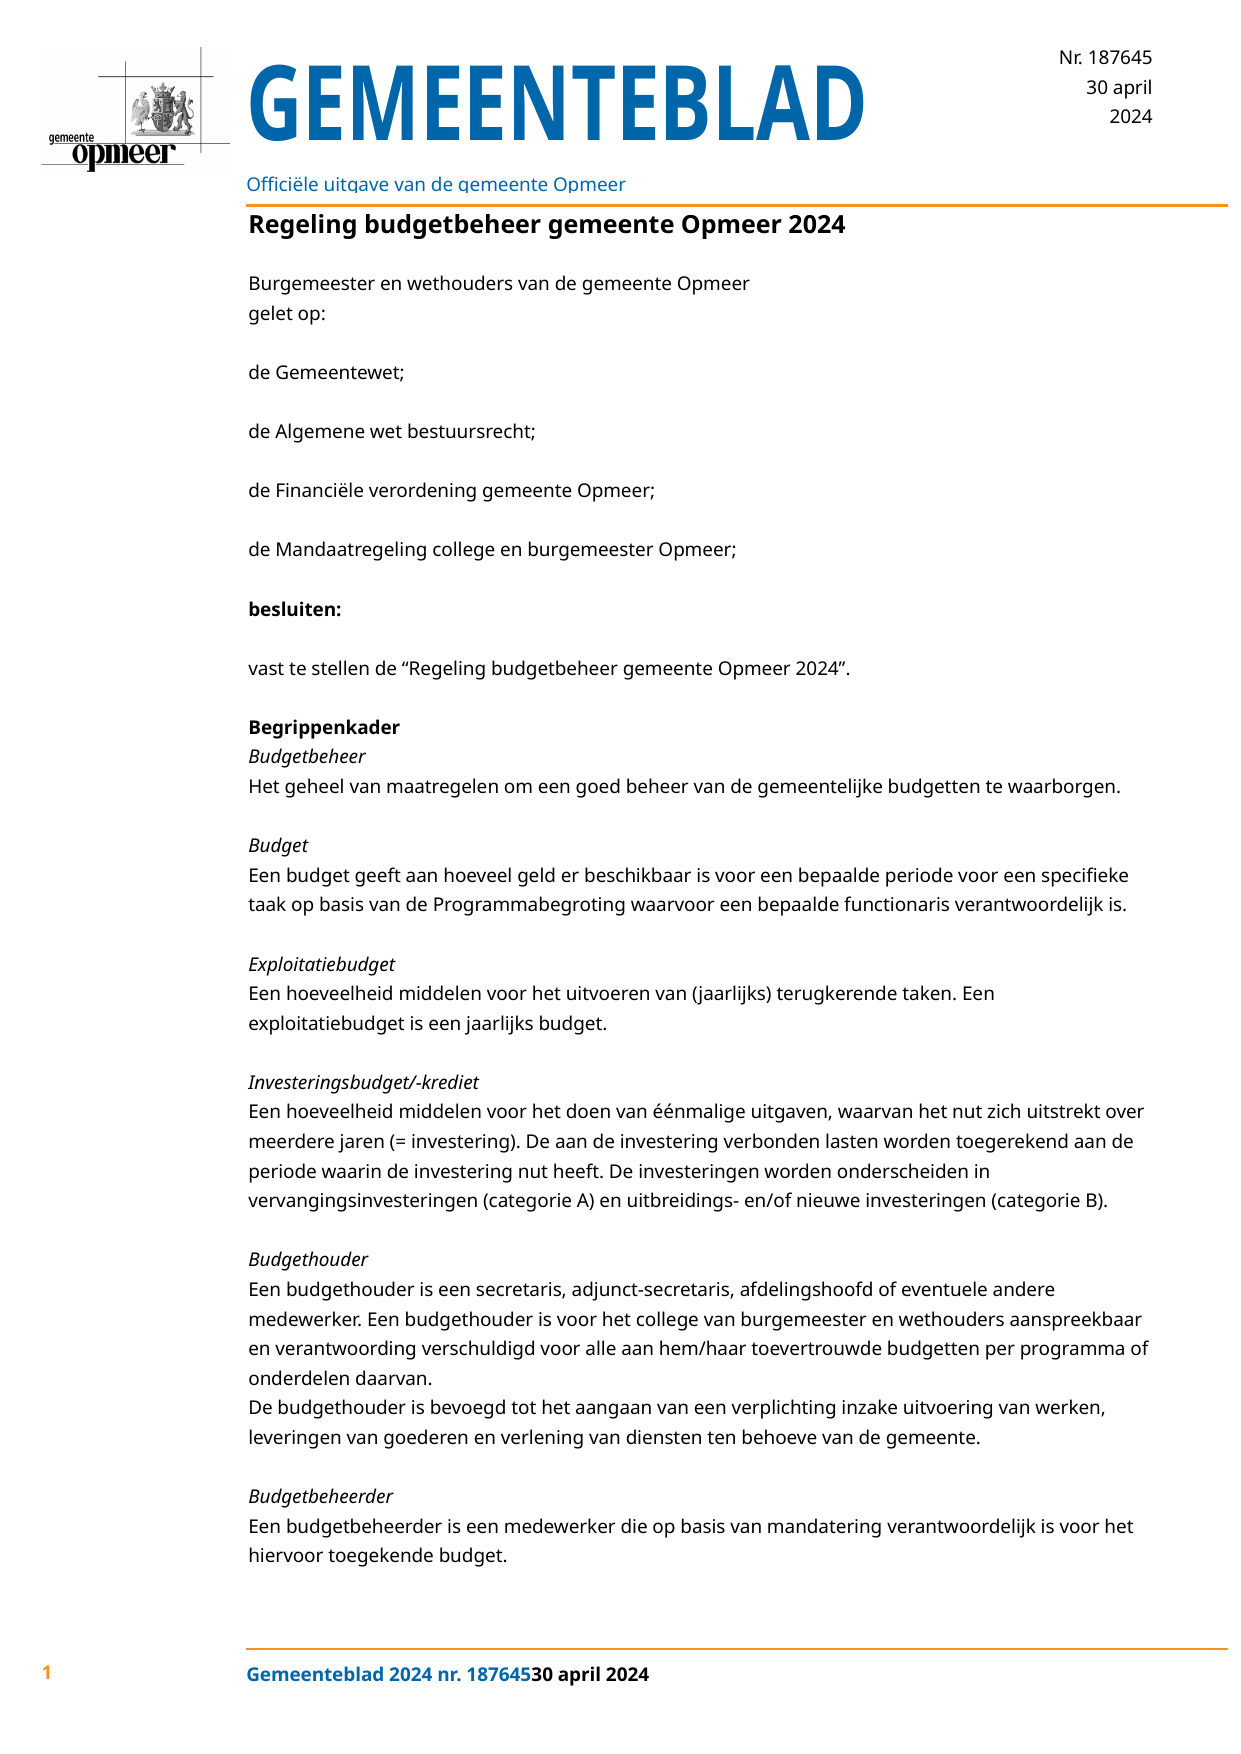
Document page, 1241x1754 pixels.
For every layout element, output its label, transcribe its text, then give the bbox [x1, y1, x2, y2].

text Een budgethouder is een secretaris, adjunct-secretaris, afdelingshoofd of eventuele andere medewerker. Een budgethouder is voor het college van burgemeester en wethouders aanspreekbaar en verantwoording verschuldigd voor alle aan hem/haar toevertrouwde budgetten per programma of onderdelen daarvan. [248, 1276, 1152, 1391]
text Een budget geeft aan hoeveel geld er beschikbaar is voor een bepaalde periode voor een specifieke taak op basis van de Programmabegroting waarvoor een bepaalde functionaris verantwoordelijk is. [248, 862, 1152, 917]
text De budgethouder is bevoegd tot het aangaan van een verplichting inzake uitvoering van werken, leveringen van goederen en verlening van diensten ten behoeve van de gemeente. [248, 1394, 1152, 1450]
text Investeringsbudget/-krediet [248, 1069, 1152, 1095]
text Het geheel van maatregelen om een goed beheer van de gemeentelijke budgetten te waarborgen. [248, 773, 1152, 799]
text vast te stellen de “Regeling budgetbeheer gemeente Opmeer 2024”. [248, 655, 1152, 681]
text Budgethouder [248, 1247, 1152, 1272]
text Een hoeveelheid middelen voor het doen van éénmalige uitgaven, waarvan het nut zich uitstrekt over meerdere jaren (= investering). De aan de investering verbonden lasten worden toegerekend aan de periode waarin de investering nut heeft. De investeringen worden onderscheiden in vervangingsinvesteringen (categorie A) en uitbreidings- en/of nieuwe investeringen (categorie B). [248, 1099, 1152, 1213]
text Budget [248, 832, 1152, 858]
text de Algemene wet bestuursrecht; [248, 418, 1152, 444]
text Begrippenkader [248, 714, 1152, 740]
text besluiten: [248, 596, 1152, 621]
text gelet op: [248, 300, 1152, 326]
text Regeling budgetbeheer gemeente Opmeer 2024 [248, 207, 1152, 241]
text de Financiële verordening gemeente Opmeer; [248, 477, 1152, 503]
text Een hoeveelheid middelen voor het uitvoeren van (jaarlijks) terugkerende taken. Een exploitatiebudget is een jaarlijks budget. [248, 980, 1152, 1036]
text Een budgetbeheerder is een medewerker die op basis van mandatering verantwoordelijk is voor het hiervoor toegekende budget. [248, 1513, 1152, 1568]
picture [41, 47, 231, 172]
text Budgetbeheer [248, 744, 1152, 769]
text de Gemeentewet; [248, 359, 1152, 385]
text Burgemeester en wethouders van de gemeente Opmeer [248, 270, 1152, 296]
text Exploitatiebudget [248, 951, 1152, 976]
text Budgetbeheerder [248, 1483, 1152, 1509]
text de Mandaatregeling college en burgemeester Opmeer; [248, 537, 1152, 562]
